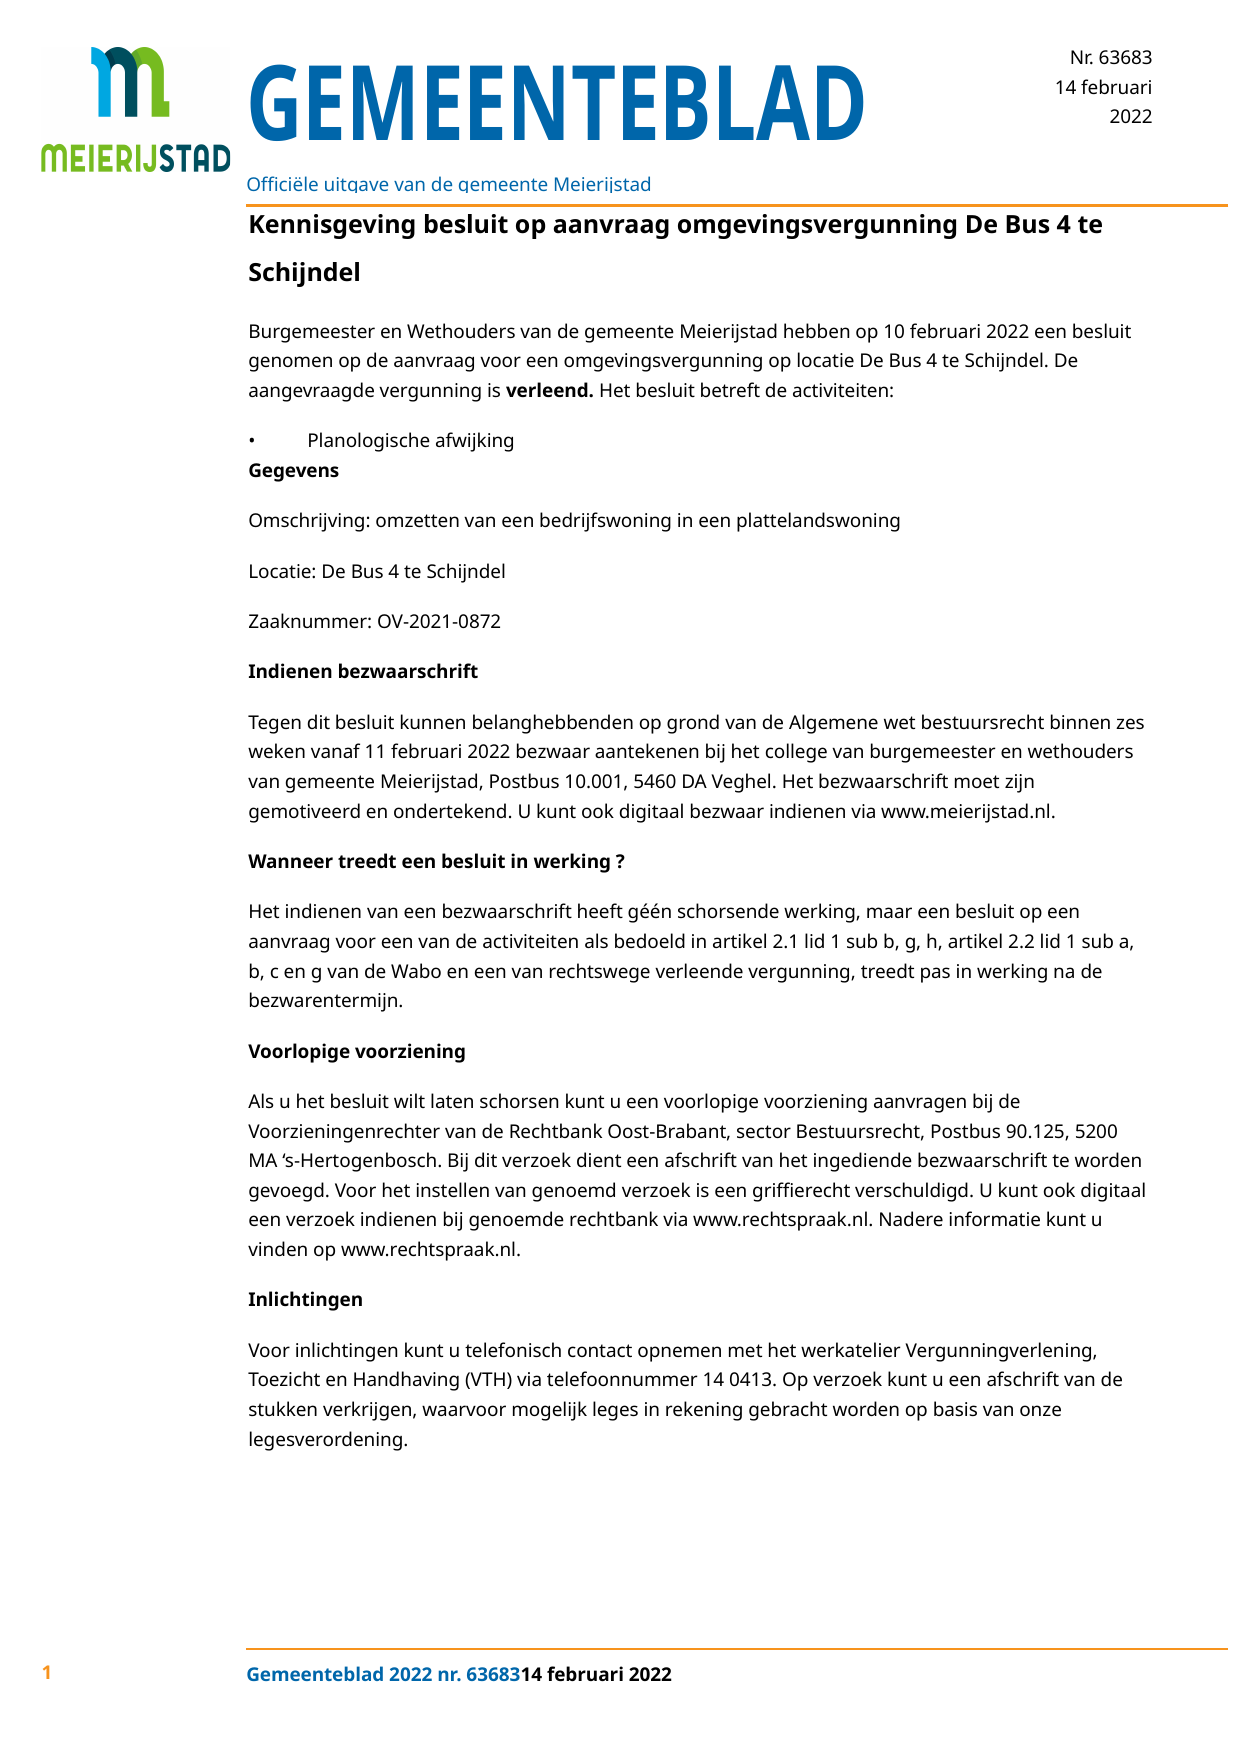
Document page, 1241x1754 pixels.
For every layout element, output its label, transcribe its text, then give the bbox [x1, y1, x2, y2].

text Voorlopige voorziening [248, 1038, 1152, 1064]
text Gegevens [248, 457, 1152, 483]
text Burgemeester en Wethouders van de gemeente Meierijstad hebben op 10 februari 2022 een besluit genomen op de aanvraag voor een omgevingsvergunning op locatie De Bus 4 te Schijndel. De aangevraagde vergunning is verleend. Het besluit betreft de activiteiten: [248, 318, 1152, 403]
text Kennisgeving besluit op aanvraag omgevingsvergunning De Bus 4 te Schijndel [248, 207, 1152, 288]
text Indienen bezwaarschrift [248, 659, 1152, 684]
text Inlichtingen [248, 1287, 1152, 1312]
text Het indienen van een bezwaarschrift heeft géén schorsende werking, maar een besluit op een aanvraag voor een van de activiteiten als bedoeld in artikel 2.1 lid 1 sub b, g, h, artikel 2.2 lid 1 sub a, b, c en g van de Wabo en een van rechtswege verleende vergunning, treedt pas in werking na de bezwarentermijn. [248, 899, 1152, 1013]
text Locatie: De Bus 4 te Schijndel [248, 558, 1152, 584]
text Tegen dit besluit kunnen belanghebbenden op grond van de Algemene wet bestuursrecht binnen zes weken vanaf 11 februari 2022 bezwaar aantekenen bij het college van burgemeester en wethouders van gemeente Meierijstad, Postbus 10.001, 5460 DA Veghel. Het bezwaarschrift moet zijn gemotiveerd en ondertekend. U kunt ook digitaal bezwaar indienen via www.meierijstad.nl. [248, 709, 1152, 824]
text Voor inlichtingen kunt u telefonisch contact opnemen met het werkatelier Vergunningverlening, Toezicht en Handhaving (VTH) via telefoonnummer 14 0413. Op verzoek kunt u een afschrift van de stukken verkrijgen, waarvoor mogelijk leges in rekening gebracht worden op basis van onze legesverordening. [248, 1337, 1152, 1452]
picture [41, 47, 231, 172]
text Wanneer treedt een besluit in werking ? [248, 848, 1152, 874]
text Zaaknummer: OV-2021-0872 [248, 608, 1152, 634]
text Als u het besluit wilt laten schorsen kunt u een voorlopige voorziening aanvragen bij de Voorzieningenrechter van de Rechtbank Oost-Brabant, sector Bestuursrecht, Postbus 90.125, 5200 MA ‘s-Hertogenbosch. Bij dit verzoek dient een afschrift van het ingediende bezwaarschrift te worden gevoegd. Voor het instellen van genoemd verzoek is een griffierecht verschuldigd. U kunt ook digitaal een verzoek indienen bij genoemde rechtbank via www.rechtspraak.nl. Nadere informatie kunt u vinden op www.rechtspraak.nl. [248, 1088, 1152, 1262]
list Planologische afwijking [248, 427, 1152, 453]
text Omschrijving: omzetten van een bedrijfswoning in een plattelandswoning [248, 507, 1152, 533]
